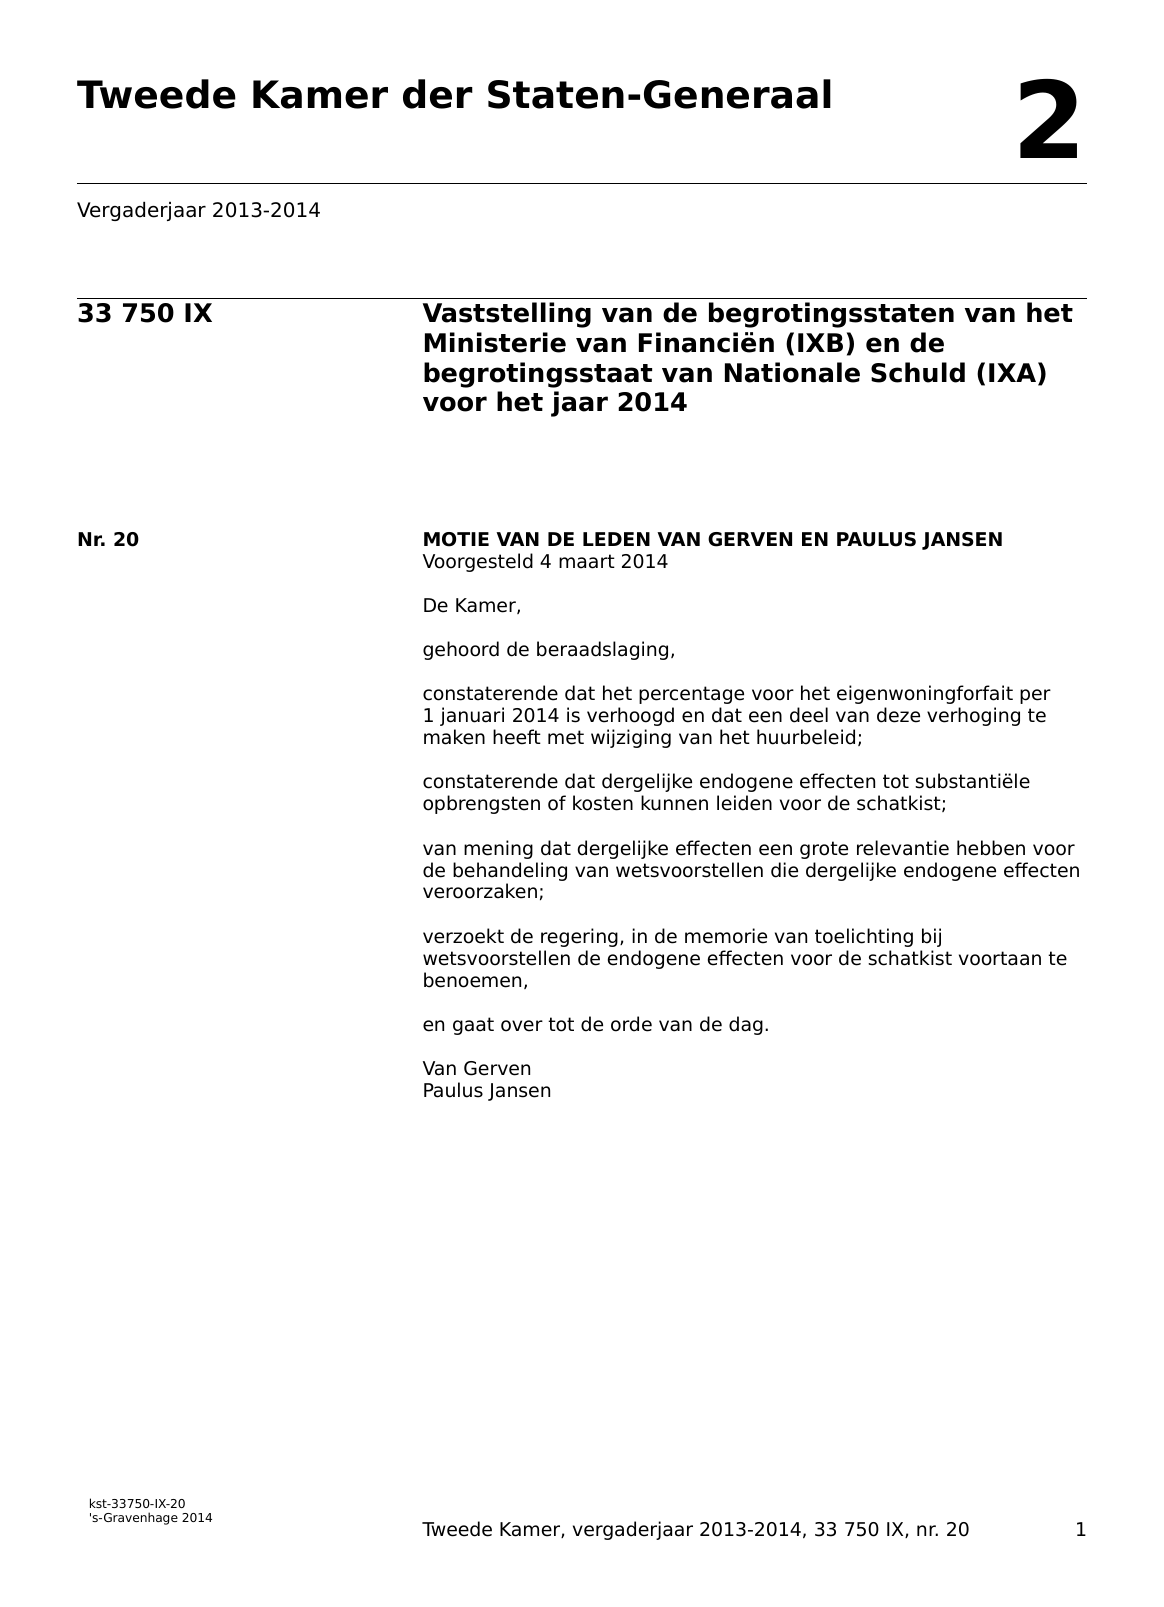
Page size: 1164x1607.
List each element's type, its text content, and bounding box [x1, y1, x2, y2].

text en gaat over tot de orde van de dag. [422, 1014, 1087, 1036]
table_cell Vergaderjaar 2013-2014 [77, 184, 1087, 298]
text 's-Gravenhage 2014 [88, 1511, 323, 1525]
text verzoekt de regering, in de memorie van toelichting bij wetsvoorstellen de endogene effecten voor de schatkist voortaan te benoemen, [422, 926, 1087, 992]
text Voorgesteld 4 maart 2014 [422, 551, 1087, 573]
text Paulus Jansen [422, 1080, 1087, 1102]
text Van Gerven [422, 1058, 1087, 1080]
text gehoord de beraadslaging, [422, 639, 1087, 661]
text van mening dat dergelijke effecten een grote relevantie hebben voor de behandeling van wetsvoorstellen die dergelijke endogene effecten veroorzaken; [422, 837, 1087, 903]
text constaterende dat het percentage voor het eigenwoningforfait per 1 januari 2014 is verhoogd en dat een deel van deze verhoging te maken heeft met wijziging van het huurbeleid; [422, 683, 1087, 749]
table_header 2 [886, 59, 1087, 183]
subtitle 33 750 IX Vaststelling van de begrotingsstaten van het Ministerie van Financiën (IXB) en de begrotingsstaat van Nationale Schuld (IXA) voor het jaar 2014 [77, 299, 1087, 418]
text kst-33750-IX-20 [88, 1497, 323, 1511]
text constaterende dat dergelijke endogene effecten tot substantiële opbrengsten of kosten kunnen leiden voor de schatkist; [422, 771, 1087, 815]
text De Kamer, [422, 595, 1087, 617]
subtitle Nr. 20 MOTIE VAN DE LEDEN VAN GERVEN EN PAULUS JANSEN [77, 529, 1087, 551]
table_header Tweede Kamer der Staten-Generaal [77, 59, 886, 183]
